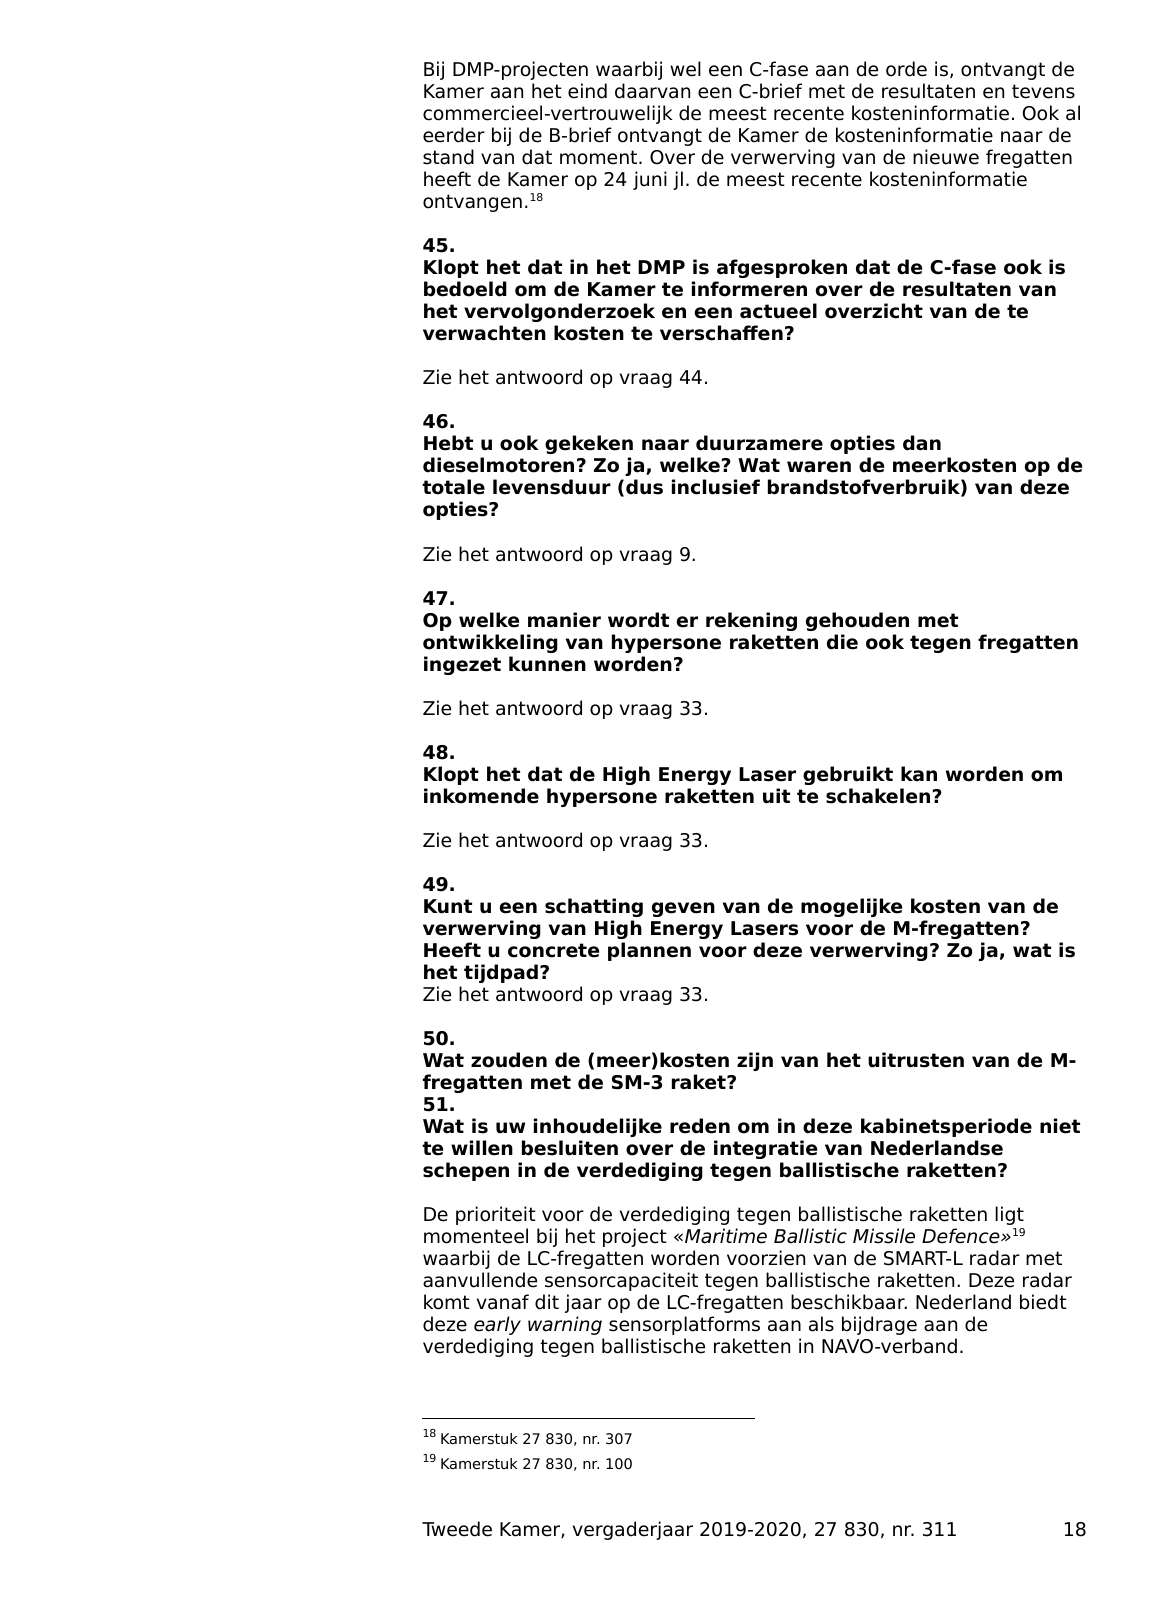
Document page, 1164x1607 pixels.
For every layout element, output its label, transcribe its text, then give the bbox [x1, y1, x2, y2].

text Hebt u ook gekeken naar duurzamere opties dan dieselmotoren? Zo ja, welke? Wat waren de meerkosten op de totale levensduur (dus inclusief brandstofverbruik) van deze opties? [422, 433, 1087, 521]
text 48. [422, 742, 1087, 764]
text Zie het antwoord op vraag 33. [422, 830, 1087, 852]
text Zie het antwoord op vraag 9. [422, 543, 1087, 565]
text 51. [422, 1094, 1087, 1116]
text Klopt het dat in het DMP is afgesproken dat de C-fase ook is bedoeld om de Kamer te informeren over de resultaten van het vervolgonderzoek en een actueel overzicht van de te verwachten kosten te verschaffen? [422, 257, 1087, 345]
text 46. [422, 411, 1087, 433]
text Op welke manier wordt er rekening gehouden met ontwikkeling van hypersone raketten die ook tegen fregatten ingezet kunnen worden? [422, 609, 1087, 676]
text 49. [422, 874, 1087, 896]
text Zie het antwoord op vraag 33. [422, 984, 1087, 1006]
text 50. [422, 1028, 1087, 1050]
text Kamerstuk 27 830, nr. 100 [422, 1452, 1087, 1474]
text Wat zouden de (meer)kosten zijn van het uitrusten van de M-fregatten met de SM-3 raket? [422, 1050, 1087, 1094]
text Kunt u een schatting geven van de mogelijke kosten van de verwerving van High Energy Lasers voor de M-fregatten? Heeft u concrete plannen voor deze verwerving? Zo ja, wat is het tijdpad? [422, 896, 1087, 984]
text Bij DMP-projecten waarbij wel een C-fase aan de orde is, ontvangt de Kamer aan het eind daarvan een C-brief met de resultaten en tevens commercieel-vertrouwelijk de meest recente kosteninformatie. Ook al eerder bij de B-brief ontvangt de Kamer de kosteninformatie naar de stand van dat moment. Over de verwerving van de nieuwe fregatten heeft de Kamer op 24 juni jl. de meest recente kosteninformatie ontvangen. [422, 59, 1087, 213]
text 47. [422, 588, 1087, 609]
text Zie het antwoord op vraag 33. [422, 698, 1087, 720]
text Wat is uw inhoudelijke reden om in deze kabinetsperiode niet te willen besluiten over de integratie van Nederlandse schepen in de verdediging tegen ballistische raketten? [422, 1116, 1087, 1182]
text Klopt het dat de High Energy Laser gebruikt kan worden om inkomende hypersone raketten uit te schakelen? [422, 764, 1087, 808]
text 45. [422, 235, 1087, 257]
text Zie het antwoord op vraag 44. [422, 367, 1087, 389]
text De prioriteit voor de verdediging tegen ballistische raketten ligt momenteel bij het project «Maritime Ballistic Missile Defence» waarbij de LC-fregatten worden voorzien van de SMART-L radar met aanvullende sensorcapaciteit tegen ballistische raketten. Deze radar komt vanaf dit jaar op de LC-fregatten beschikbaar. Nederland biedt deze early warning sensorplatforms aan als bijdrage aan de verdediging tegen ballistische raketten in NAVO-verband. [422, 1204, 1087, 1358]
text Kamerstuk 27 830, nr. 307 [422, 1427, 1087, 1449]
